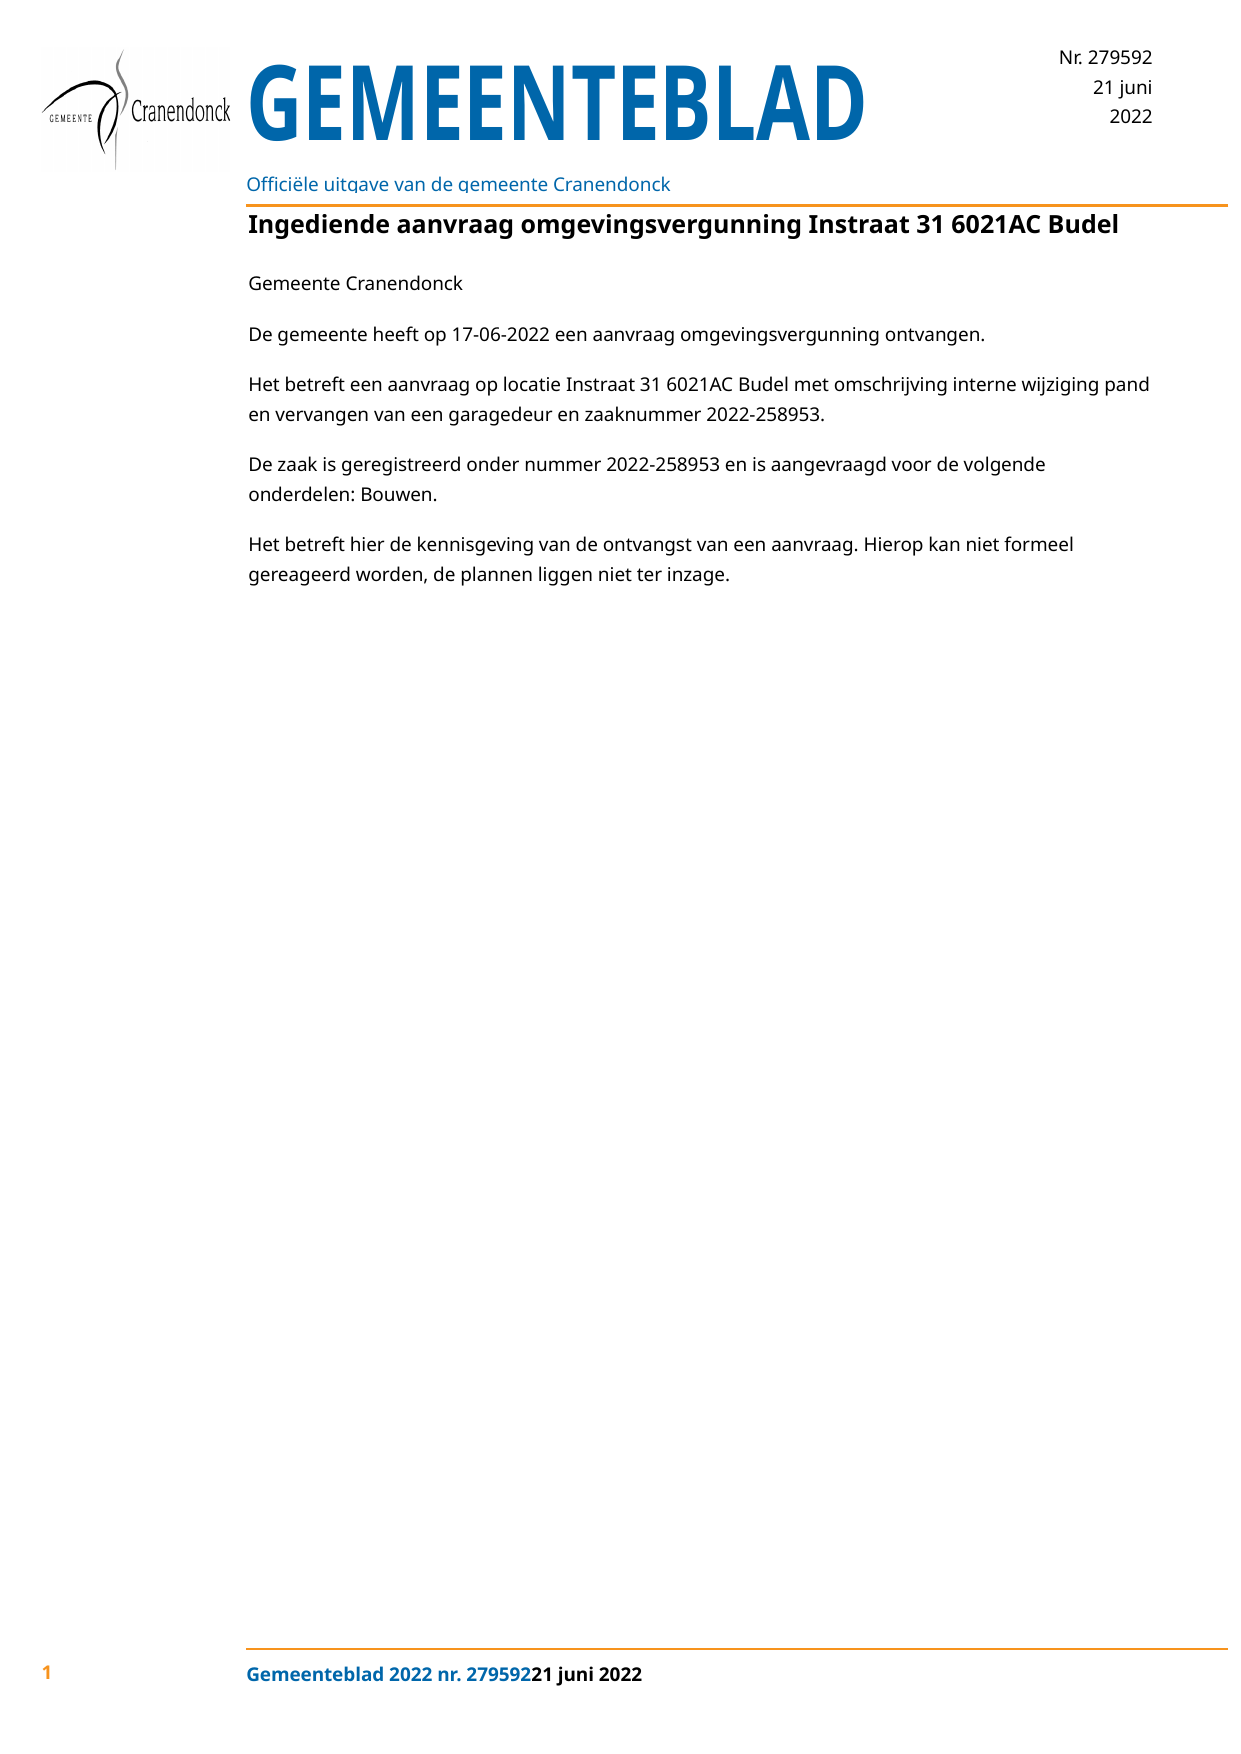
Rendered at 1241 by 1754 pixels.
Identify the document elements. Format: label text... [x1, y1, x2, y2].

text Het betreft hier de kennisgeving van de ontvangst van een aanvraag. Hierop kan niet formeel gereageerd worden, de plannen liggen niet ter inzage. [248, 531, 1152, 586]
text Het betreft een aanvraag op locatie Instraat 31 6021AC Budel met omschrijving interne wijziging pand en vervangen van een garagedeur en zaaknummer 2022-258953. [248, 371, 1152, 426]
text De gemeente heeft op 17-06-2022 een aanvraag omgevingsvergunning ontvangen. [248, 321, 1152, 346]
picture [41, 47, 231, 172]
text Ingediende aanvraag omgevingsvergunning Instraat 31 6021AC Budel [248, 207, 1152, 241]
text Gemeente Cranendonck [248, 270, 1152, 296]
text De zaak is geregistreerd onder nummer 2022-258953 en is aangevraagd voor de volgende onderdelen: Bouwen. [248, 451, 1152, 506]
